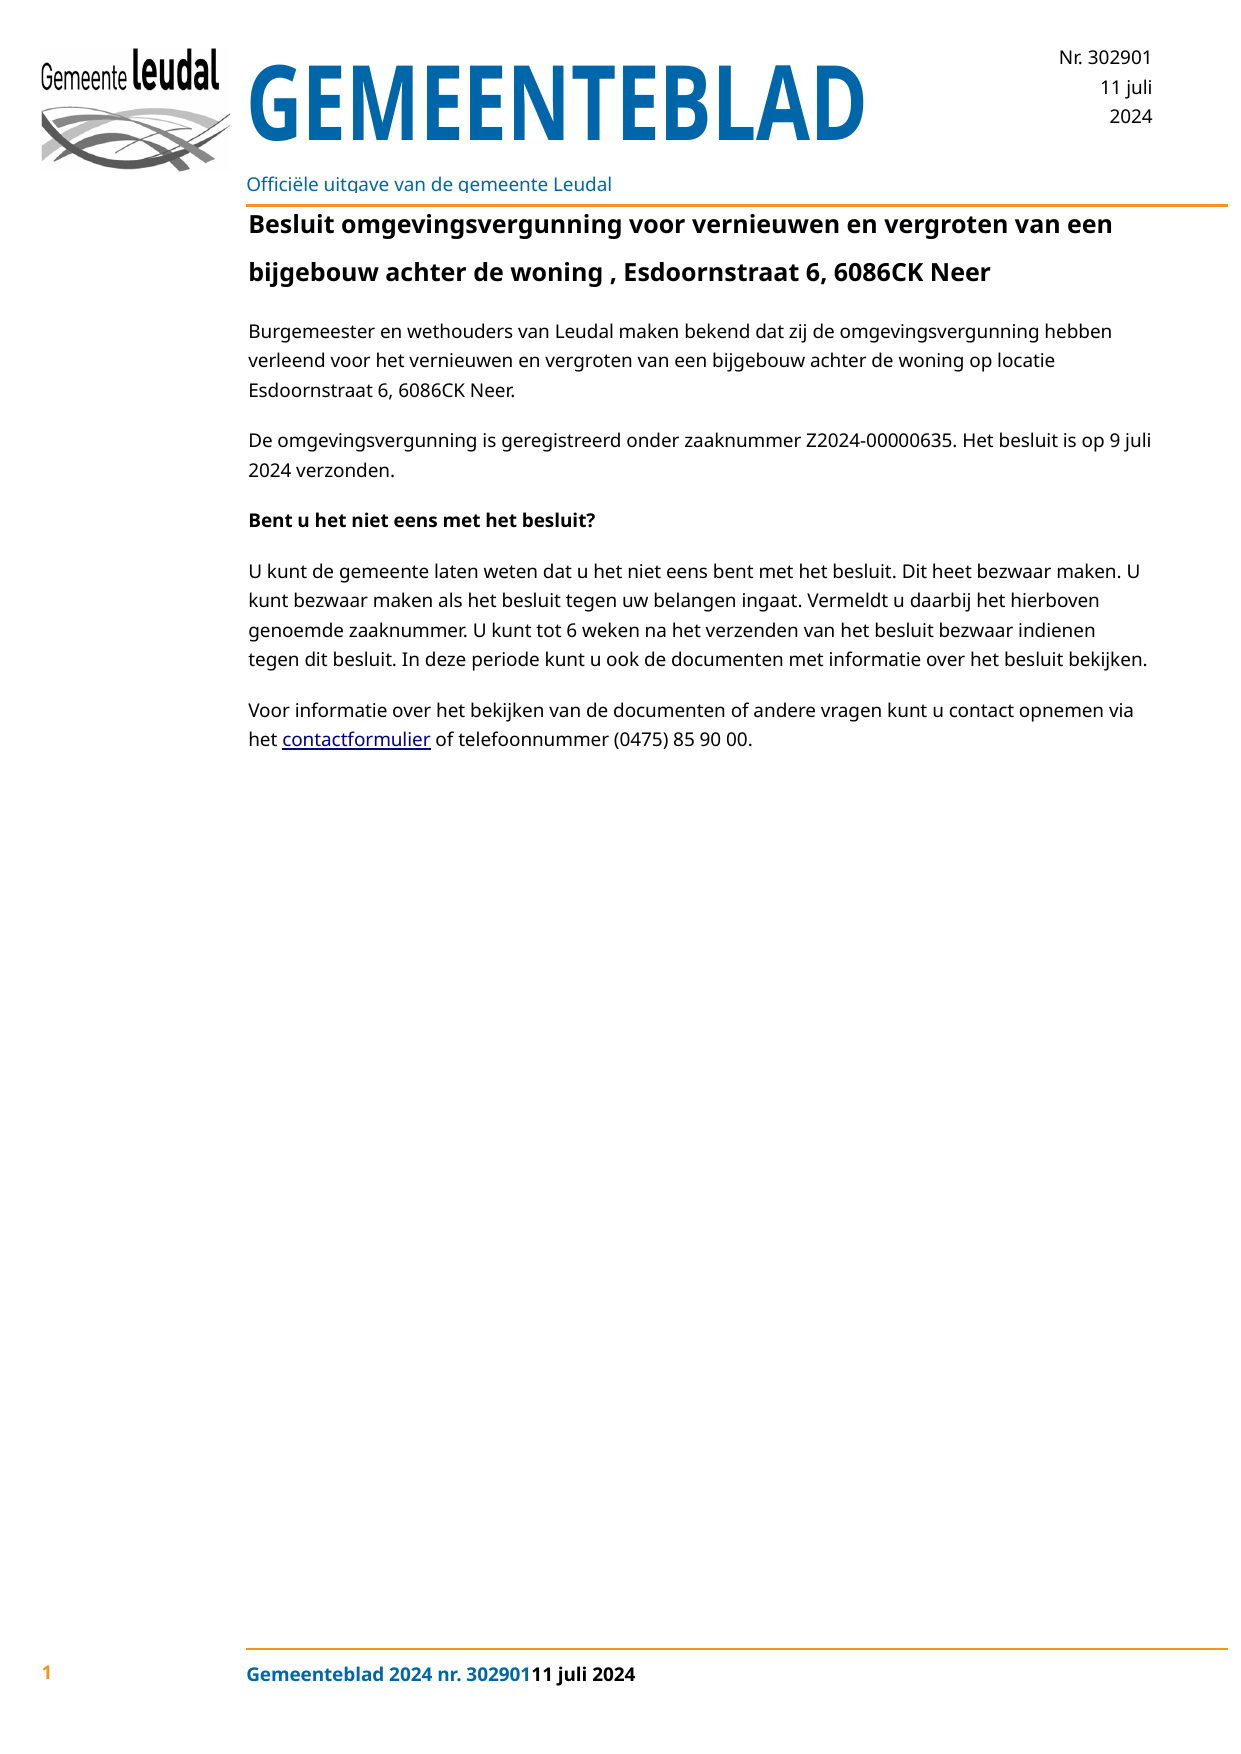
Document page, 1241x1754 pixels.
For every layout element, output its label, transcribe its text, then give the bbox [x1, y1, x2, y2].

text De omgevingsvergunning is geregistreerd onder zaaknummer Z2024-00000635. Het besluit is op 9 juli 2024 verzonden. [248, 427, 1152, 483]
text Burgemeester en wethouders van Leudal maken bekend dat zij de omgevingsvergunning hebben verleend voor het vernieuwen en vergroten van een bijgebouw achter de woning op locatie Esdoornstraat 6, 6086CK Neer. [248, 318, 1152, 403]
picture [41, 47, 231, 172]
text U kunt de gemeente laten weten dat u het niet eens bent met het besluit. Dit heet bezwaar maken. U kunt bezwaar maken als het besluit tegen uw belangen ingaat. Vermeldt u daarbij het hierboven genoemde zaaknummer. U kunt tot 6 weken na het verzenden van het besluit bezwaar indienen tegen dit besluit. In deze periode kunt u ook de documenten met informatie over het besluit bekijken. [248, 558, 1152, 672]
text Bent u het niet eens met het besluit? [248, 507, 1152, 533]
text Besluit omgevingsvergunning voor vernieuwen en vergroten van een bijgebouw achter de woning , Esdoornstraat 6, 6086CK Neer [248, 207, 1152, 288]
text Voor informatie over het bekijken van de documenten of andere vragen kunt u contact opnemen via het contactformulier of telefoonnummer (0475) 85 90 00. [248, 697, 1152, 752]
